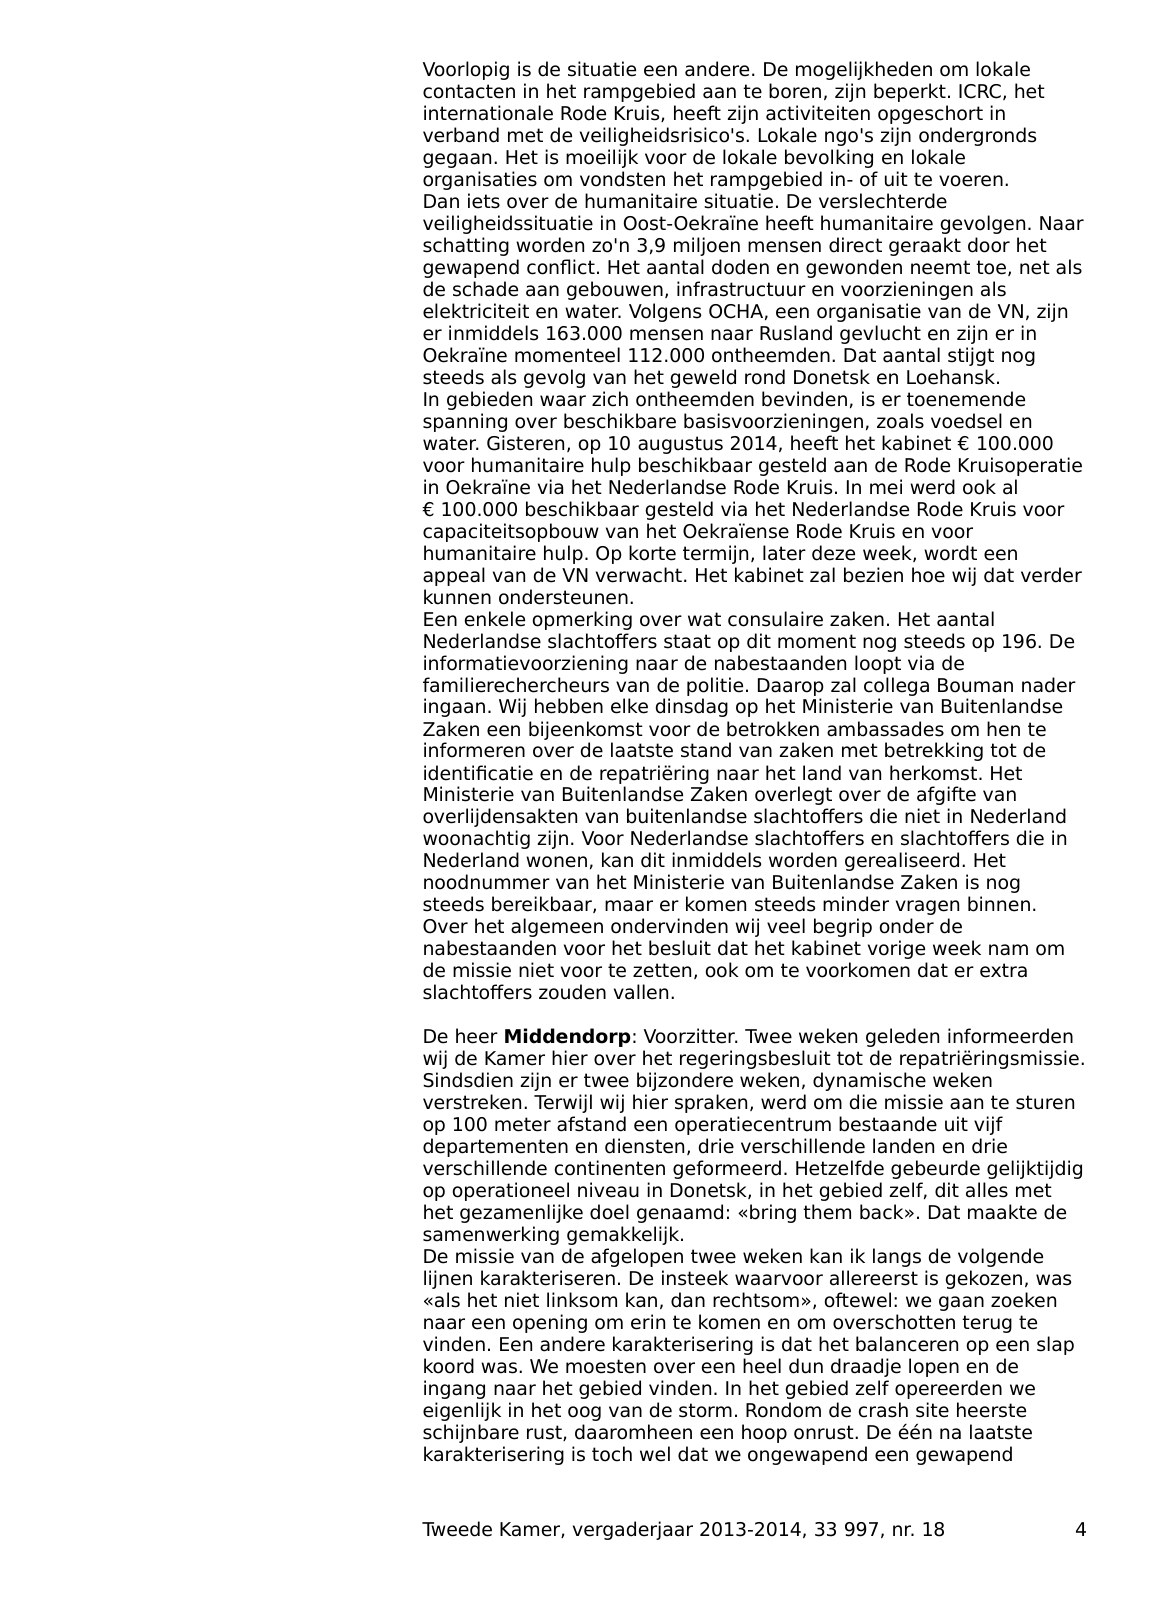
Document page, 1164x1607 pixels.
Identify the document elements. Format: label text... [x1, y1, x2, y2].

text Voorlopig is de situatie een andere. De mogelijkheden om lokale contacten in het rampgebied aan te boren, zijn beperkt. ICRC, het internationale Rode Kruis, heeft zijn activiteiten opgeschort in verband met de veiligheidsrisico's. Lokale ngo's zijn ondergronds gegaan. Het is moeilijk voor de lokale bevolking en lokale organisaties om vondsten het rampgebied in- of uit te voeren. [422, 59, 1087, 191]
text De missie van de afgelopen twee weken kan ik langs de volgende lijnen karakteriseren. De insteek waarvoor allereerst is gekozen, was «als het niet linksom kan, dan rechtsom», oftewel: we gaan zoeken naar een opening om erin te komen en om overschotten terug te vinden. Een andere karakterisering is dat het balanceren op een slap koord was. We moesten over een heel dun draadje lopen en de ingang naar het gebied vinden. In het gebied zelf opereerden we eigenlijk in het oog van de storm. Rondom de crash site heerste schijnbare rust, daaromheen een hoop onrust. De één na laatste karakterisering is toch wel dat we ongewapend een gewapend [422, 1246, 1087, 1466]
text De heer Middendorp: Voorzitter. Twee weken geleden informeerden wij de Kamer hier over het regeringsbesluit tot de repatriëringsmissie. Sindsdien zijn er twee bijzondere weken, dynamische weken verstreken. Terwijl wij hier spraken, werd om die missie aan te sturen op 100 meter afstand een operatiecentrum bestaande uit vijf departementen en diensten, drie verschillende landen en drie verschillende continenten geformeerd. Hetzelfde gebeurde gelijktijdig op operationeel niveau in Donetsk, in het gebied zelf, dit alles met het gezamenlijke doel genaamd: «bring them back». Dat maakte de samenwerking gemakkelijk. [422, 1026, 1087, 1246]
text Dan iets over de humanitaire situatie. De verslechterde veiligheidssituatie in Oost-Oekraïne heeft humanitaire gevolgen. Naar schatting worden zo'n 3,9 miljoen mensen direct geraakt door het gewapend conflict. Het aantal doden en gewonden neemt toe, net als de schade aan gebouwen, infrastructuur en voorzieningen als elektriciteit en water. Volgens OCHA, een organisatie van de VN, zijn er inmiddels 163.000 mensen naar Rusland gevlucht en zijn er in Oekraïne momenteel 112.000 ontheemden. Dat aantal stijgt nog steeds als gevolg van het geweld rond Donetsk en Loehansk. [422, 191, 1087, 389]
text In gebieden waar zich ontheemden bevinden, is er toenemende spanning over beschikbare basisvoorzieningen, zoals voedsel en water. Gisteren, op 10 augustus 2014, heeft het kabinet € 100.000 voor humanitaire hulp beschikbaar gesteld aan de Rode Kruisoperatie in Oekraïne via het Nederlandse Rode Kruis. In mei werd ook al € 100.000 beschikbaar gesteld via het Nederlandse Rode Kruis voor capaciteitsopbouw van het Oekraïense Rode Kruis en voor humanitaire hulp. Op korte termijn, later deze week, wordt een appeal van de VN verwacht. Het kabinet zal bezien hoe wij dat verder kunnen ondersteunen. [422, 389, 1087, 608]
text Een enkele opmerking over wat consulaire zaken. Het aantal Nederlandse slachtoffers staat op dit moment nog steeds op 196. De informatievoorziening naar de nabestaanden loopt via de familierechercheurs van de politie. Daarop zal collega Bouman nader ingaan. Wij hebben elke dinsdag op het Ministerie van Buitenlandse Zaken een bijeenkomst voor de betrokken ambassades om hen te informeren over de laatste stand van zaken met betrekking tot de identificatie en de repatriëring naar het land van herkomst. Het Ministerie van Buitenlandse Zaken overlegt over de afgifte van overlijdensakten van buitenlandse slachtoffers die niet in Nederland woonachtig zijn. Voor Nederlandse slachtoffers en slachtoffers die in Nederland wonen, kan dit inmiddels worden gerealiseerd. Het noodnummer van het Ministerie van Buitenlandse Zaken is nog steeds bereikbaar, maar er komen steeds minder vragen binnen. Over het algemeen ondervinden wij veel begrip onder de nabestaanden voor het besluit dat het kabinet vorige week nam om de missie niet voor te zetten, ook om te voorkomen dat er extra slachtoffers zouden vallen. [422, 608, 1087, 1004]
